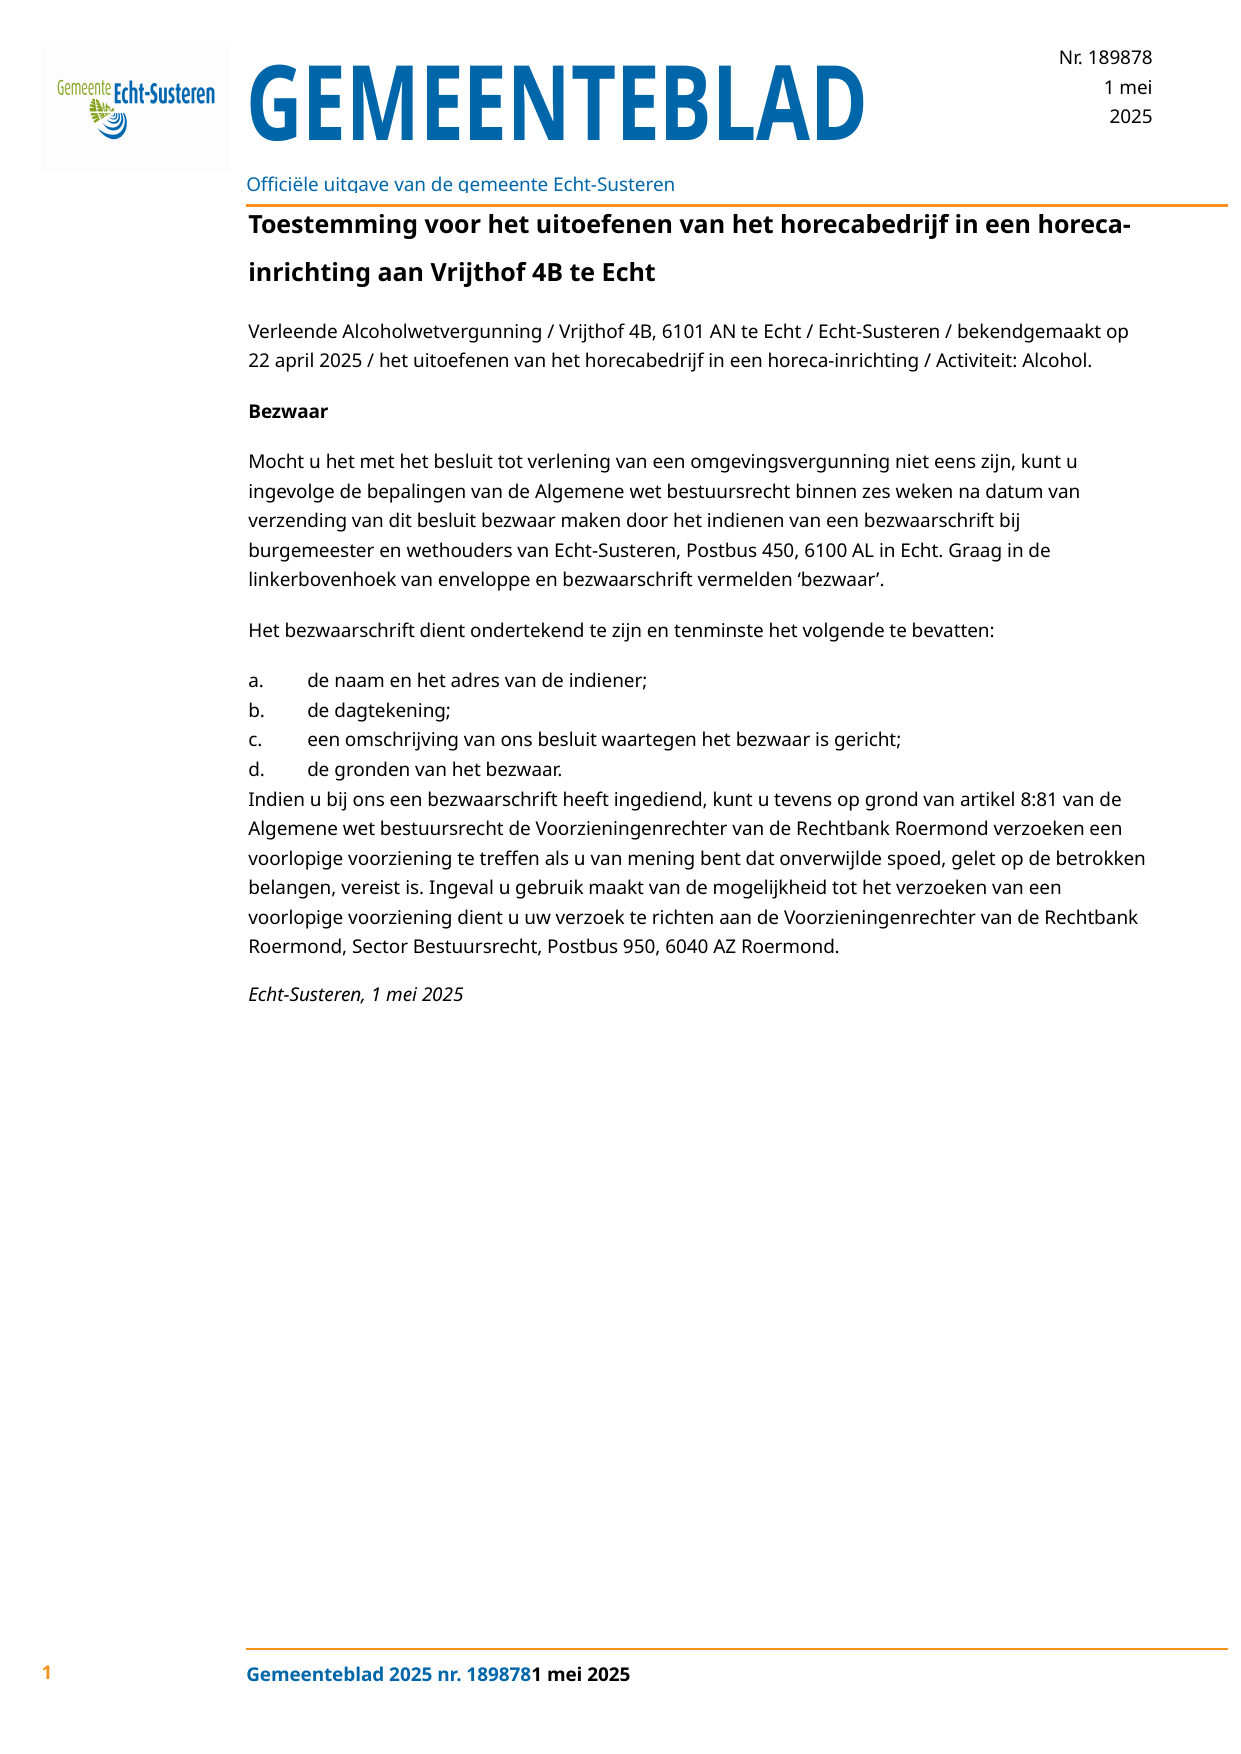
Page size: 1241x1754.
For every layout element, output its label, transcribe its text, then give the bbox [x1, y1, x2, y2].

text Echt-Susteren, 1 mei 2025 [248, 982, 1152, 1007]
text Het bezwaarschrift dient ondertekend te zijn en tenminste het volgende te bevatten: [248, 617, 1152, 643]
picture [41, 47, 231, 172]
text Indien u bij ons een bezwaarschrift heeft ingediend, kunt u tevens op grond van artikel 8:81 van de Algemene wet bestuursrecht de Voorzieningenrechter van de Rechtbank Roermond verzoeken een voorlopige voorziening te treffen als u van mening bent dat onverwijlde spoed, gelet op de betrokken belangen, vereist is. Ingeval u gebruik maakt van de mogelijkheid tot het verzoeken van een voorlopige voorziening dient u uw verzoek te richten aan de Voorzieningenrechter van de Rechtbank Roermond, Sector Bestuursrecht, Postbus 950, 6040 AZ Roermond. [248, 786, 1152, 959]
text Mocht u het met het besluit tot verlening van een omgevingsvergunning niet eens zijn, kunt u ingevolge de bepalingen van de Algemene wet bestuursrecht binnen zes weken na datum van verzending van dit besluit bezwaar maken door het indienen van een bezwaarschrift bij burgemeester en wethouders van Echt-Susteren, Postbus 450, 6100 AL in Echt. Graag in de linkerbovenhoek van enveloppe en bezwaarschrift vermelden ‘bezwaar’. [248, 448, 1152, 592]
list een omschrijving van ons besluit waartegen het bezwaar is gericht; [248, 727, 1152, 752]
text Verleende Alcoholwetvergunning / Vrijthof 4B, 6101 AN te Echt / Echt-Susteren / bekendgemaakt op 22 april 2025 / het uitoefenen van het horecabedrijf in een horeca-inrichting / Activiteit: Alcohol. [248, 318, 1152, 373]
text Bezwaar [248, 398, 1152, 424]
text Toestemming voor het uitoefenen van het horecabedrijf in een horeca-inrichting aan Vrijthof 4B te Echt [248, 207, 1152, 288]
list de naam en het adres van de indiener; [248, 667, 1152, 693]
list de dagtekening; [248, 697, 1152, 723]
list de gronden van het bezwaar. [248, 756, 1152, 782]
